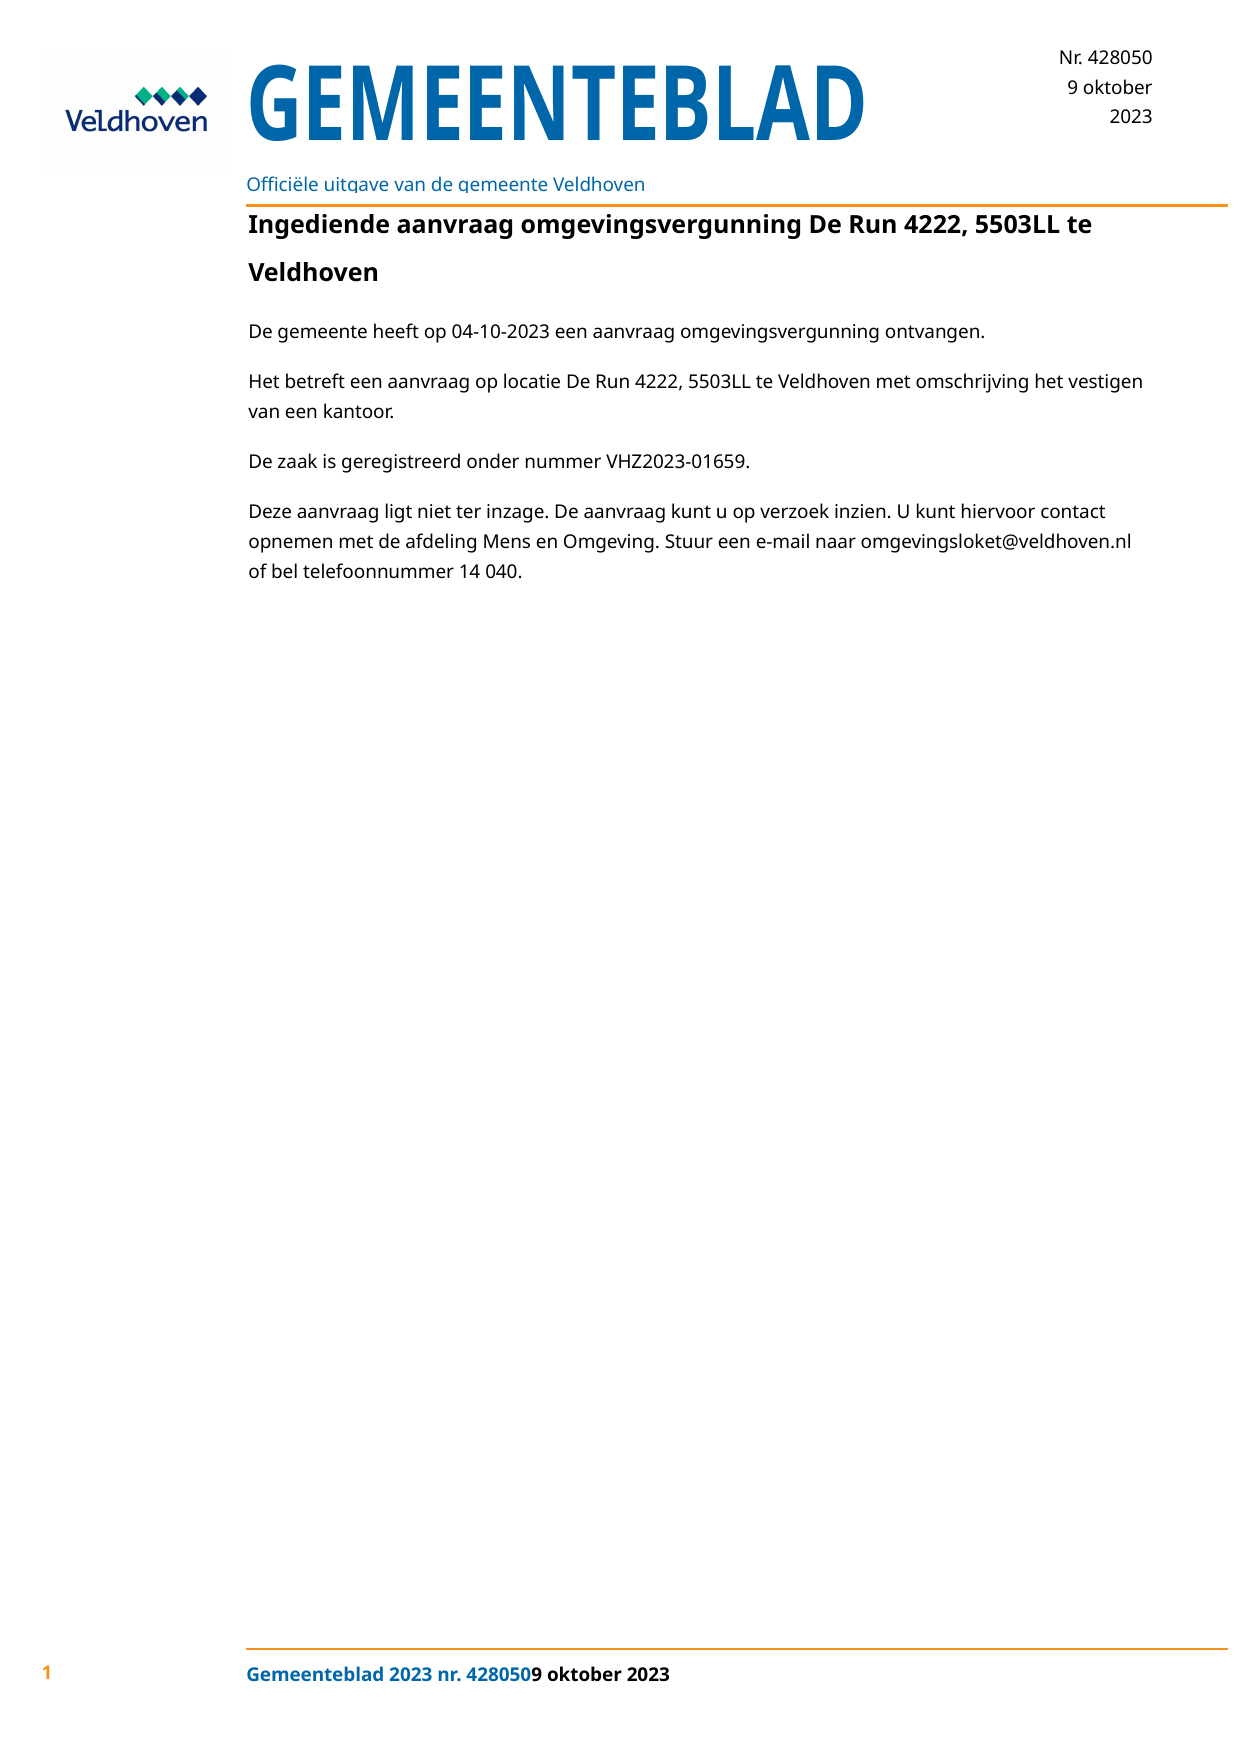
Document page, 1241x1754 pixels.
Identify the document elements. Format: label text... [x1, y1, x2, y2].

text De zaak is geregistreerd onder nummer VHZ2023-01659. [248, 448, 1152, 474]
text Ingediende aanvraag omgevingsvergunning De Run 4222, 5503LL te Veldhoven [248, 207, 1152, 288]
text Het betreft een aanvraag op locatie De Run 4222, 5503LL te Veldhoven met omschrijving het vestigen van een kantoor. [248, 368, 1152, 424]
text Deze aanvraag ligt niet ter inzage. De aanvraag kunt u op verzoek inzien. U kunt hiervoor contact opnemen met de afdeling Mens en Omgeving. Stuur een e-mail naar omgevingsloket@veldhoven.nl of bel telefoonnummer 14 040. [248, 499, 1152, 584]
picture [41, 47, 231, 172]
text De gemeente heeft op 04-10-2023 een aanvraag omgevingsvergunning ontvangen. [248, 318, 1152, 344]
